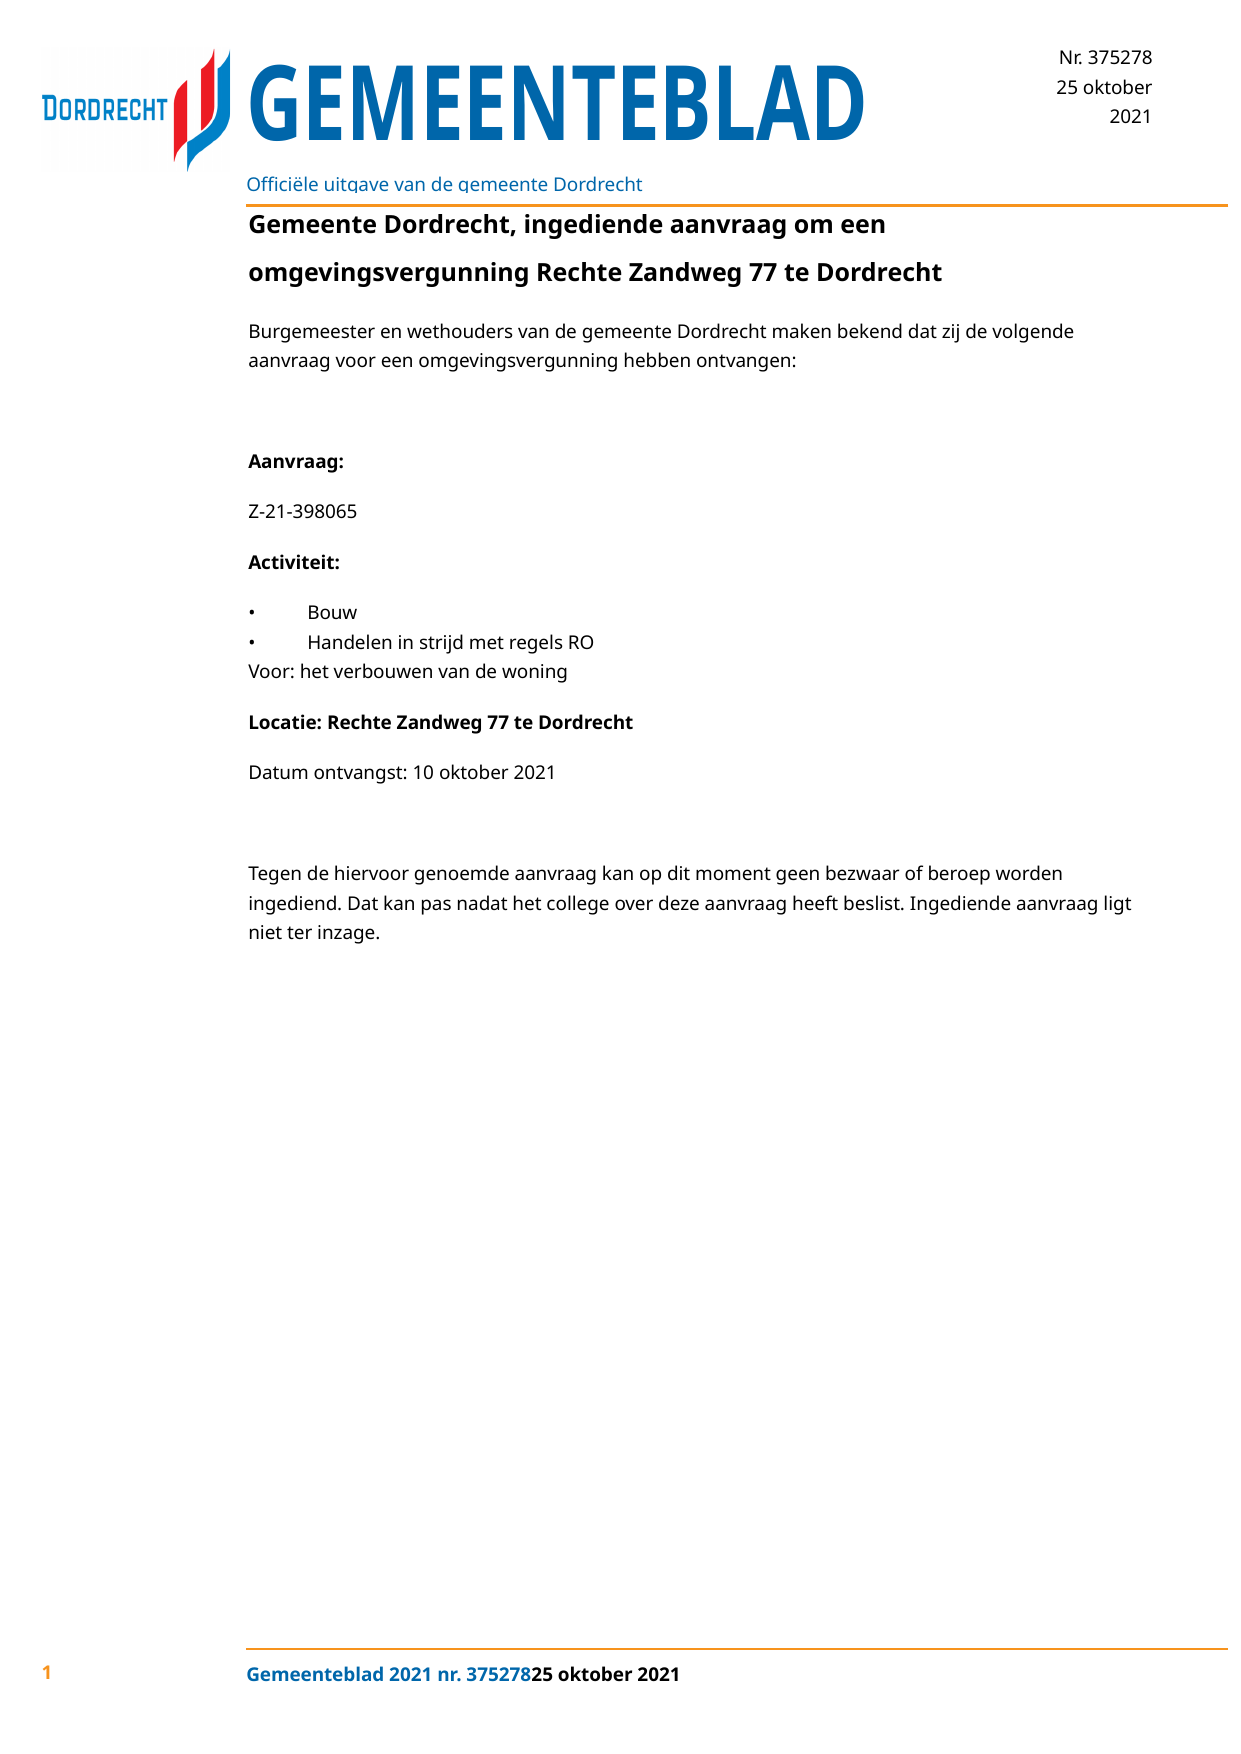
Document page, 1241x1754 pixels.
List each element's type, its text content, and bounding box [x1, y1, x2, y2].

text Aanvraag: [248, 448, 1152, 474]
text Z-21-398065 [248, 499, 1152, 524]
text Datum ontvangst: 10 oktober 2021 [248, 759, 1152, 785]
text Burgemeester en wethouders van de gemeente Dordrecht maken bekend dat zij de volgende aanvraag voor een omgevingsvergunning hebben ontvangen: [248, 318, 1152, 373]
text Voor: het verbouwen van de woning [248, 659, 1152, 684]
text Tegen de hiervoor genoemde aanvraag kan op dit moment geen bezwaar of beroep worden ingediend. Dat kan pas nadat het college over deze aanvraag heeft beslist. Ingediende aanvraag ligt niet ter inzage. [248, 860, 1152, 945]
list Bouw [248, 599, 1152, 625]
picture [41, 47, 231, 172]
text Gemeente Dordrecht, ingediende aanvraag om een omgevingsvergunning Rechte Zandweg 77 te Dordrecht [248, 207, 1152, 288]
list Handelen in strijd met regels RO [248, 629, 1152, 655]
text Locatie: Rechte Zandweg 77 te Dordrecht [248, 709, 1152, 735]
text Activiteit: [248, 549, 1152, 575]
